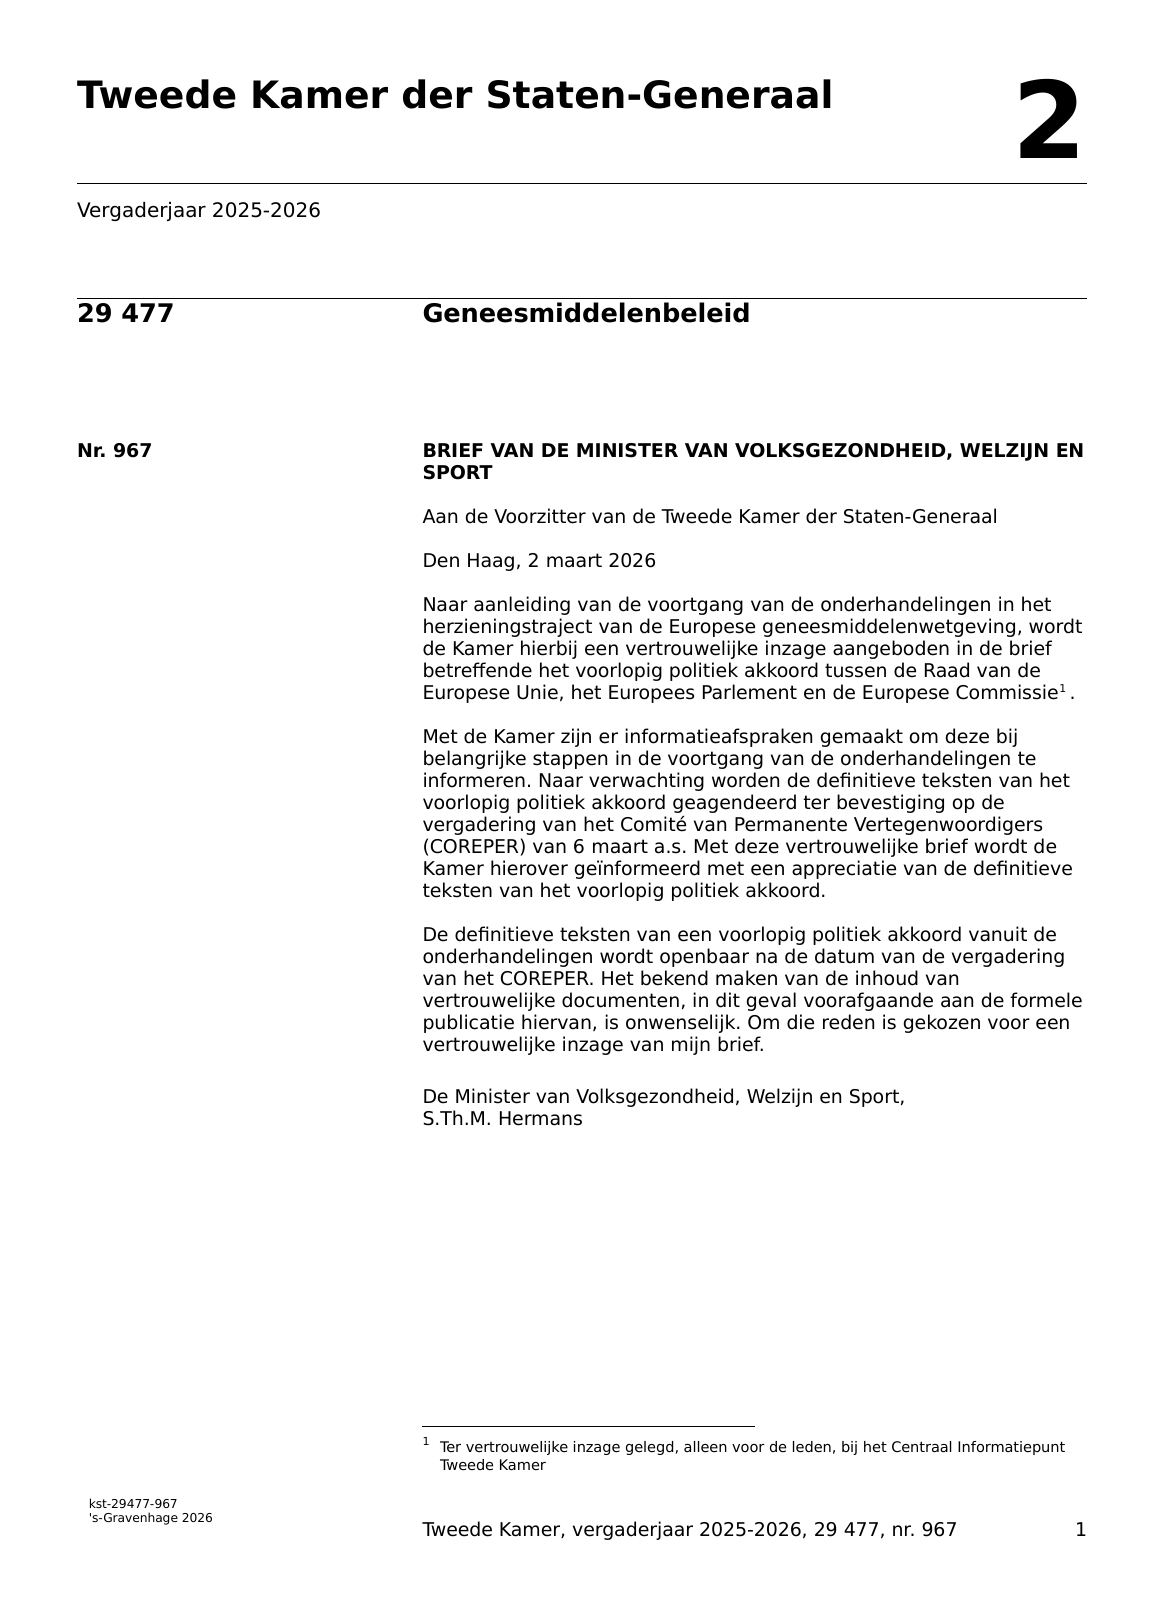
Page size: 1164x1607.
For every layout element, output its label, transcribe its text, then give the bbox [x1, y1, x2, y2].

table_header 2 [886, 59, 1087, 183]
text Ter vertrouwelijke inzage gelegd, alleen voor de leden, bij het Centraal Informatiepunt Tweede Kamer [422, 1435, 1087, 1474]
subtitle 29 477 Geneesmiddelenbeleid [77, 299, 1087, 329]
text 's-Gravenhage 2026 [88, 1511, 323, 1525]
subtitle Nr. 967 BRIEF VAN DE MINISTER VAN VOLKSGEZONDHEID, WELZIJN EN SPORT [77, 440, 1087, 484]
text kst-29477-967 [88, 1497, 323, 1511]
text De definitieve teksten van een voorlopig politiek akkoord vanuit de onderhandelingen wordt openbaar na de datum van de vergadering van het COREPER. Het bekend maken van de inhoud van vertrouwelijke documenten, in dit geval voorafgaande aan de formele publicatie hiervan, is onwenselijk. Om die reden is gekozen voor een vertrouwelijke inzage van mijn brief. [422, 924, 1087, 1056]
text De Minister van Volksgezondheid, Welzijn en Sport, S.Th.M. Hermans [422, 1086, 1087, 1130]
text Den Haag, 2 maart 2026 [422, 550, 1087, 572]
table_header Tweede Kamer der Staten-Generaal [77, 59, 886, 183]
text Aan de Voorzitter van de Tweede Kamer der Staten-Generaal [422, 506, 1087, 528]
table_cell Vergaderjaar 2025-2026 [77, 184, 1087, 298]
text Naar aanleiding van de voortgang van de onderhandelingen in het herzieningstraject van de Europese geneesmiddelenwetgeving, wordt de Kamer hierbij een vertrouwelijke inzage aangeboden in de brief betreffende het voorlopig politiek akkoord tussen de Raad van de Europese Unie, het Europees Parlement en de Europese Commissie. [422, 594, 1087, 704]
text Met de Kamer zijn er informatieafspraken gemaakt om deze bij belangrijke stappen in de voortgang van de onderhandelingen te informeren. Naar verwachting worden de definitieve teksten van het voorlopig politiek akkoord geagendeerd ter bevestiging op de vergadering van het Comité van Permanente Vertegenwoordigers (COREPER) van 6 maart a.s. Met deze vertrouwelijke brief wordt de Kamer hierover geïnformeerd met een appreciatie van de definitieve teksten van het voorlopig politiek akkoord. [422, 726, 1087, 902]
